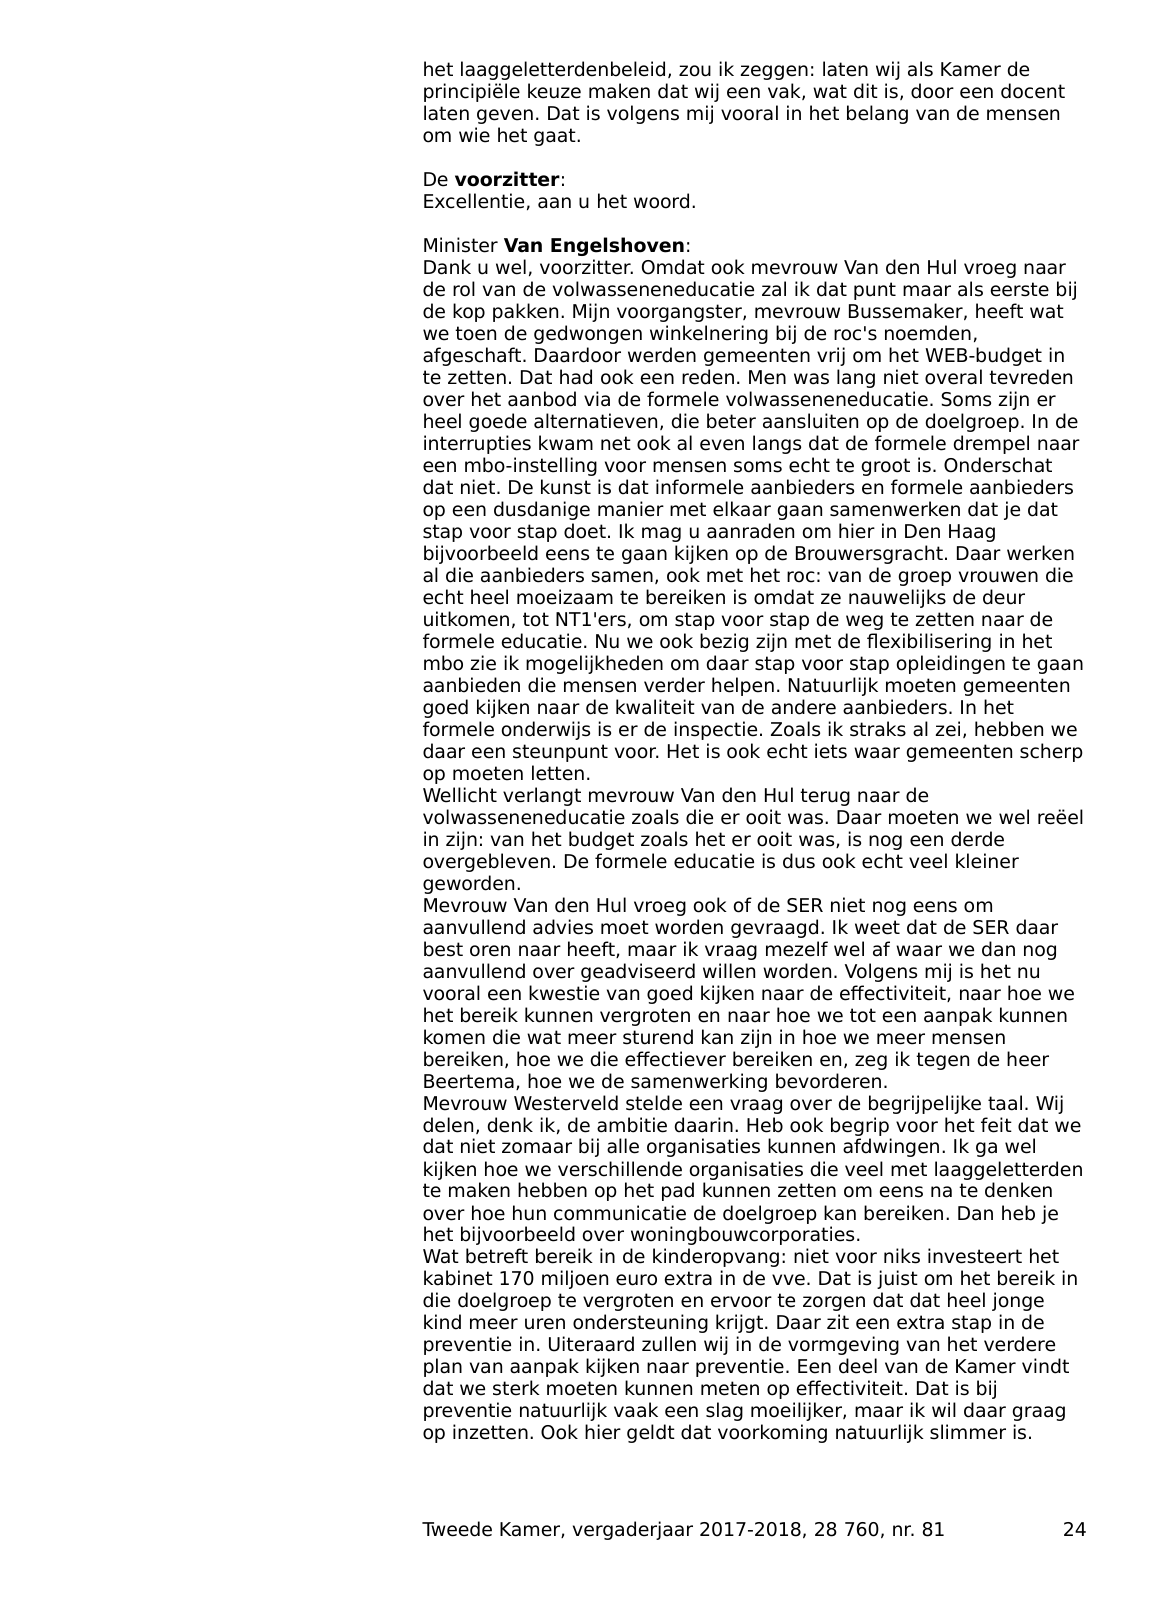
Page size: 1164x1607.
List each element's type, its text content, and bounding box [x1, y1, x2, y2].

text Dank u wel, voorzitter. Omdat ook mevrouw Van den Hul vroeg naar de rol van de volwasseneneducatie zal ik dat punt maar als eerste bij de kop pakken. Mijn voorgangster, mevrouw Bussemaker, heeft wat we toen de gedwongen winkelnering bij de roc's noemden, afgeschaft. Daardoor werden gemeenten vrij om het WEB-budget in te zetten. Dat had ook een reden. Men was lang niet overal tevreden over het aanbod via de formele volwasseneneducatie. Soms zijn er heel goede alternatieven, die beter aansluiten op de doelgroep. In de interrupties kwam net ook al even langs dat de formele drempel naar een mbo-instelling voor mensen soms echt te groot is. Onderschat dat niet. De kunst is dat informele aanbieders en formele aanbieders op een dusdanige manier met elkaar gaan samenwerken dat je dat stap voor stap doet. Ik mag u aanraden om hier in Den Haag bijvoorbeeld eens te gaan kijken op de Brouwersgracht. Daar werken al die aanbieders samen, ook met het roc: van de groep vrouwen die echt heel moeizaam te bereiken is omdat ze nauwelijks de deur uitkomen, tot NT1'ers, om stap voor stap de weg te zetten naar de formele educatie. Nu we ook bezig zijn met de flexibilisering in het mbo zie ik mogelijkheden om daar stap voor stap opleidingen te gaan aanbieden die mensen verder helpen. Natuurlijk moeten gemeenten goed kijken naar de kwaliteit van de andere aanbieders. In het formele onderwijs is er de inspectie. Zoals ik straks al zei, hebben we daar een steunpunt voor. Het is ook echt iets waar gemeenten scherp op moeten letten. [422, 257, 1087, 785]
text Mevrouw Van den Hul vroeg ook of de SER niet nog eens om aanvullend advies moet worden gevraagd. Ik weet dat de SER daar best oren naar heeft, maar ik vraag mezelf wel af waar we dan nog aanvullend over geadviseerd willen worden. Volgens mij is het nu vooral een kwestie van goed kijken naar de effectiviteit, naar hoe we het bereik kunnen vergroten en naar hoe we tot een aanpak kunnen komen die wat meer sturend kan zijn in hoe we meer mensen bereiken, hoe we die effectiever bereiken en, zeg ik tegen de heer Beertema, hoe we de samenwerking bevorderen. [422, 895, 1087, 1092]
text Wellicht verlangt mevrouw Van den Hul terug naar de volwasseneneducatie zoals die er ooit was. Daar moeten we wel reëel in zijn: van het budget zoals het er ooit was, is nog een derde overgebleven. De formele educatie is dus ook echt veel kleiner geworden. [422, 785, 1087, 895]
text Excellentie, aan u het woord. [422, 191, 1087, 213]
text het laaggeletterdenbeleid, zou ik zeggen: laten wij als Kamer de principiële keuze maken dat wij een vak, wat dit is, door een docent laten geven. Dat is volgens mij vooral in het belang van de mensen om wie het gaat. [422, 59, 1087, 147]
text De voorzitter: [422, 169, 1087, 191]
text Mevrouw Westerveld stelde een vraag over de begrijpelijke taal. Wij delen, denk ik, de ambitie daarin. Heb ook begrip voor het feit dat we dat niet zomaar bij alle organisaties kunnen afdwingen. Ik ga wel kijken hoe we verschillende organisaties die veel met laaggeletterden te maken hebben op het pad kunnen zetten om eens na te denken over hoe hun communicatie de doelgroep kan bereiken. Dan heb je het bijvoorbeeld over woningbouwcorporaties. [422, 1092, 1087, 1246]
text Minister Van Engelshoven: [422, 235, 1087, 257]
text Wat betreft bereik in de kinderopvang: niet voor niks investeert het kabinet 170 miljoen euro extra in de vve. Dat is juist om het bereik in die doelgroep te vergroten en ervoor te zorgen dat dat heel jonge kind meer uren ondersteuning krijgt. Daar zit een extra stap in de preventie in. Uiteraard zullen wij in de vormgeving van het verdere plan van aanpak kijken naar preventie. Een deel van de Kamer vindt dat we sterk moeten kunnen meten op effectiviteit. Dat is bij preventie natuurlijk vaak een slag moeilijker, maar ik wil daar graag op inzetten. Ook hier geldt dat voorkoming natuurlijk slimmer is. [422, 1246, 1087, 1444]
